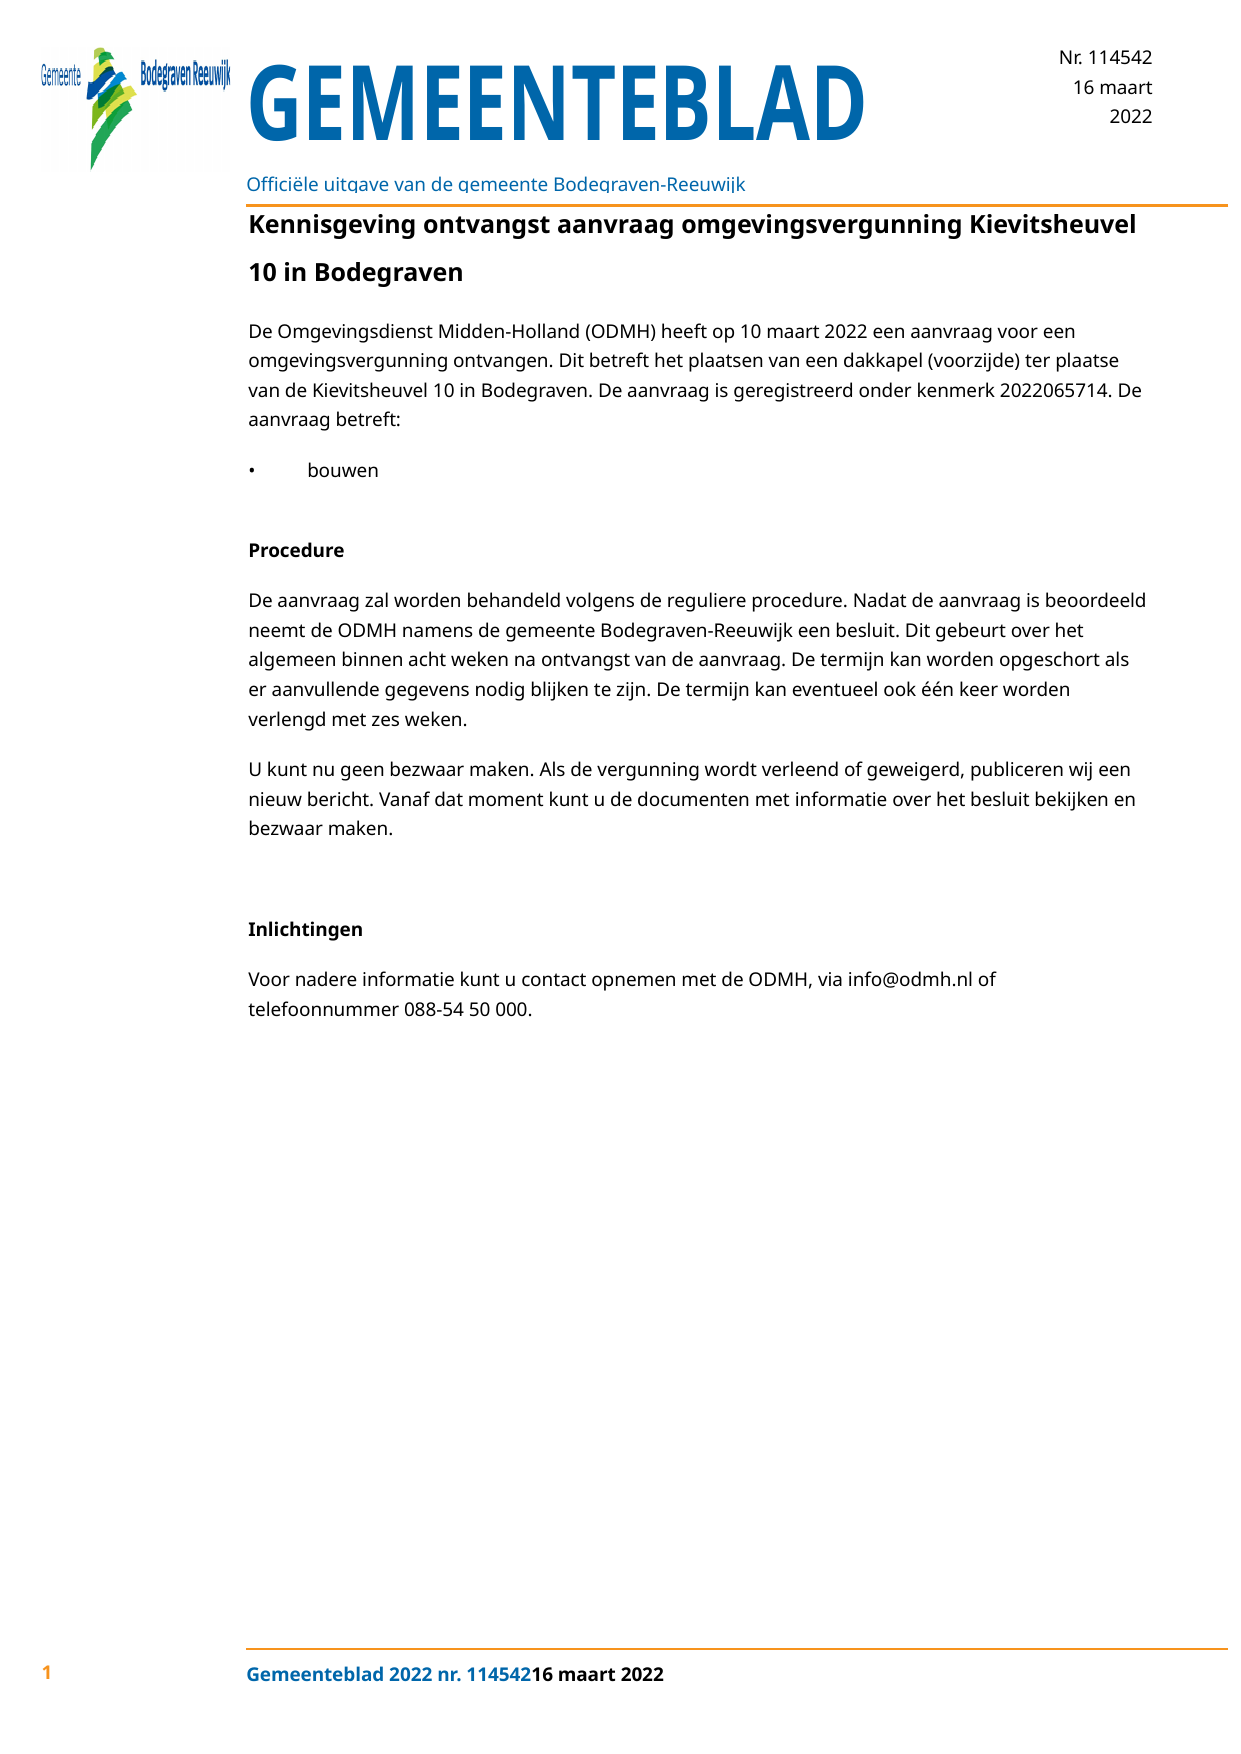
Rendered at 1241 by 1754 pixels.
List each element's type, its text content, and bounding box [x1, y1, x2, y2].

list bouwen [248, 457, 1152, 483]
text Voor nadere informatie kunt u contact opnemen met de ODMH, via info@odmh.nl of telefoonnummer 088-54 50 000. [248, 967, 1152, 1022]
text Procedure [248, 537, 1152, 563]
text Kennisgeving ontvangst aanvraag omgevingsvergunning Kievitsheuvel 10 in Bodegraven [248, 207, 1152, 288]
text De aanvraag zal worden behandeld volgens de reguliere procedure. Nadat de aanvraag is beoordeeld neemt de ODMH namens de gemeente Bodegraven-Reeuwijk een besluit. Dit gebeurt over het algemeen binnen acht weken na ontvangst van de aanvraag. De termijn kan worden opgeschort als er aanvullende gegevens nodig blijken te zijn. De termijn kan eventueel ook één keer worden verlengd met zes weken. [248, 587, 1152, 732]
picture [41, 47, 231, 172]
text Inlichtingen [248, 916, 1152, 942]
text De Omgevingsdienst Midden-Holland (ODMH) heeft op 10 maart 2022 een aanvraag voor een omgevingsvergunning ontvangen. Dit betreft het plaatsen van een dakkapel (voorzijde) ter plaatse van de Kievitsheuvel 10 in Bodegraven. De aanvraag is geregistreerd onder kenmerk 2022065714. De aanvraag betreft: [248, 318, 1152, 432]
text U kunt nu geen bezwaar maken. Als de vergunning wordt verleend of geweigerd, publiceren wij een nieuw bericht. Vanaf dat moment kunt u de documenten met informatie over het besluit bekijken en bezwaar maken. [248, 756, 1152, 841]
